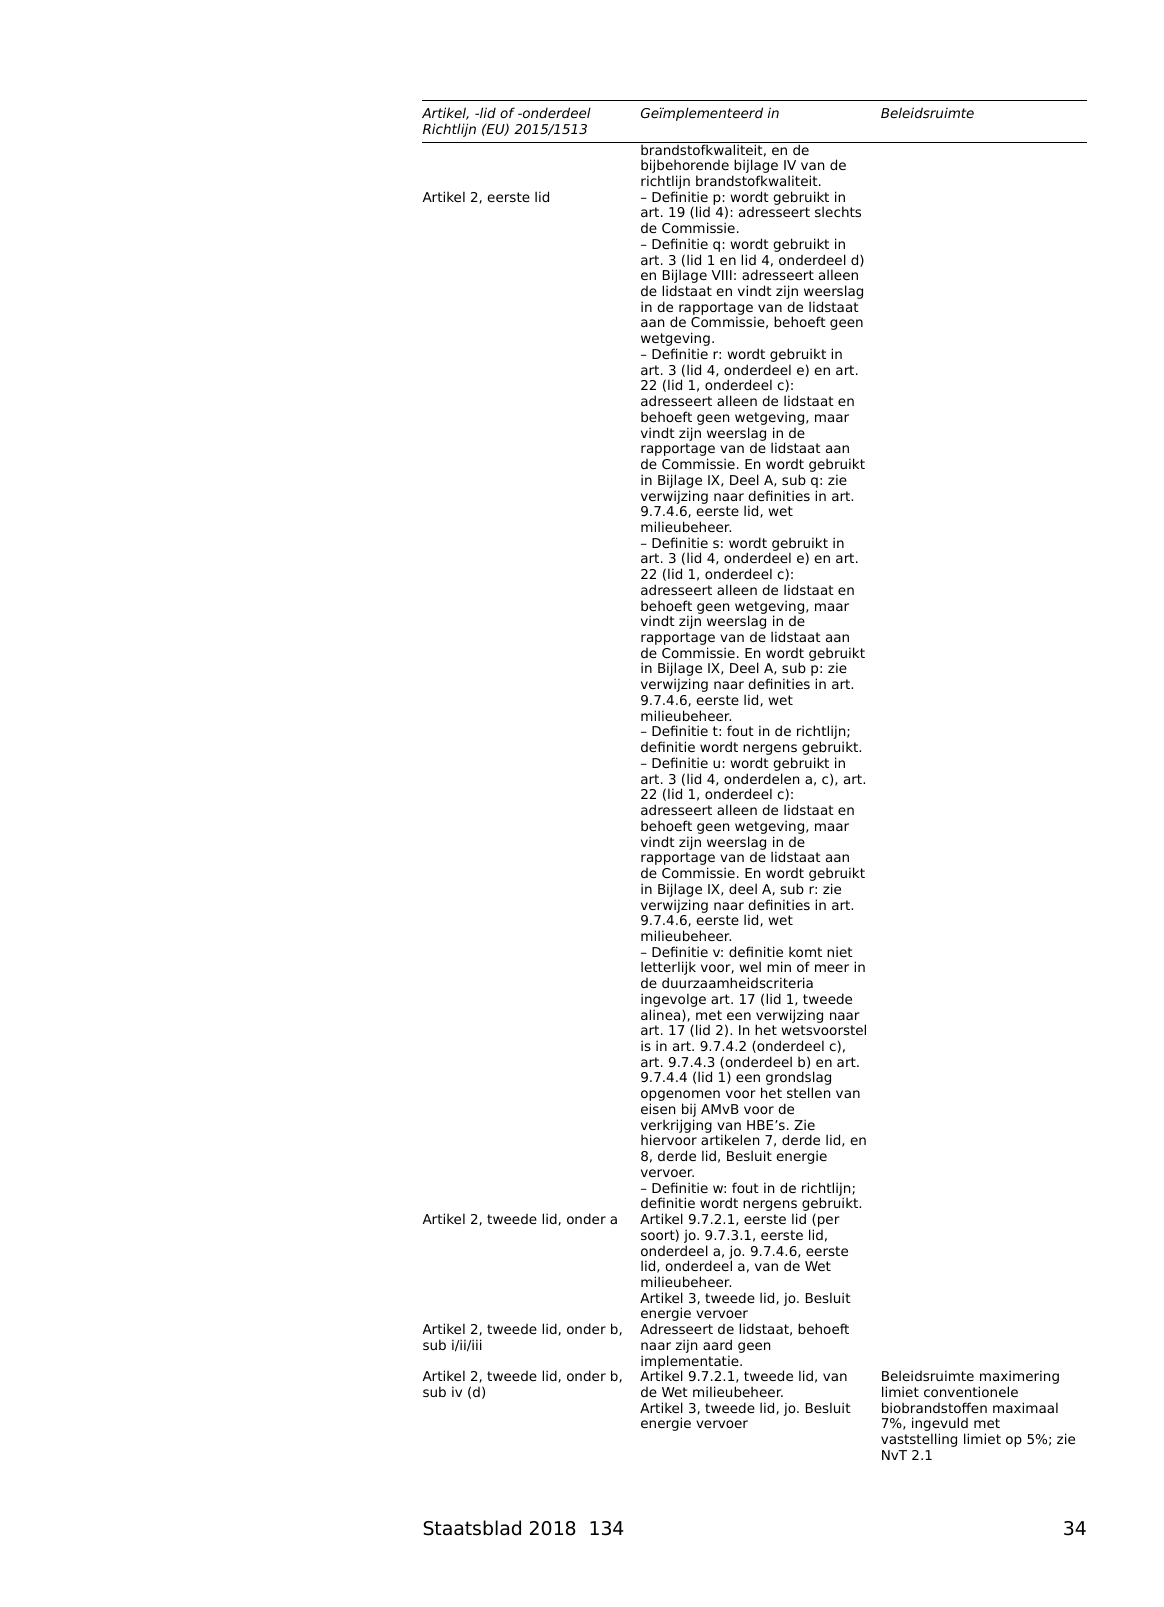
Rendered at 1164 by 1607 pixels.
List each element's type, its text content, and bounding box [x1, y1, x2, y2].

table_cell Artikel 2, tweede lid, onder b, sub i/ii/iii [422, 1322, 634, 1369]
table_cell Artikel 2, tweede lid, onder b, sub iv (d) [422, 1369, 634, 1463]
table_cell Adresseert de lidstaat, behoeft naar zijn aard geen implementatie. [634, 1322, 875, 1369]
table_cell Artikel 2, tweede lid, onder a [422, 1212, 634, 1322]
table_cell Artikel 9.7.2.1, eerste lid (per soort) jo. 9.7.3.1, eerste lid, onderdeel a, jo. 9.7.4.6, eerste lid, onderdeel a, van de Wet milieubeheer. Artikel 3, tweede lid, jo. Besluit energie vervoer [634, 1212, 875, 1322]
table_cell Artikel 2, eerste lid [422, 190, 634, 1212]
table_cell [875, 1322, 1087, 1369]
table_cell [422, 143, 634, 189]
table_cell [875, 1212, 1087, 1322]
table_cell Artikel 9.7.2.1, tweede lid, van de Wet milieubeheer. Artikel 3, tweede lid, jo. Besluit energie vervoer [634, 1369, 875, 1463]
table_cell Beleidsruimte maximering limiet conventionele biobrandstoffen maximaal 7%, ingevuld met vaststelling limiet op 5%; zie NvT 2.1 [875, 1369, 1087, 1463]
table_cell [875, 143, 1087, 189]
table_cell [875, 190, 1087, 1212]
table_header Artikel, -lid of -onderdeel Richtlijn (EU) 2015/1513 [422, 101, 634, 142]
table_header Beleidsruimte [875, 101, 1087, 142]
table_header Geïmplementeerd in [634, 101, 875, 142]
table_cell – Definitie p: wordt gebruikt in art. 19 (lid 4): adresseert slechts de Commissie. – Definitie q: wordt gebruikt in art. 3 (lid 1 en lid 4, onderdeel d) en Bijlage VIII: adresseert alleen de lidstaat en vindt zijn weerslag in de rapportage van de lidstaat aan de Commissie, behoeft geen wetgeving. – Definitie r: wordt gebruikt in art. 3 (lid 4, onderdeel e) en art. 22 (lid 1, onderdeel c): adresseert alleen de lidstaat en behoeft geen wetgeving, maar vindt zijn weerslag in de rapportage van de lidstaat aan de Commissie. En wordt gebruikt in Bijlage IX, Deel A, sub q: zie verwijzing naar definities in art. 9.7.4.6, eerste lid, wet milieubeheer. – Definitie s: wordt gebruikt in art. 3 (lid 4, onderdeel e) en art. 22 (lid 1, onderdeel c): adresseert alleen de lidstaat en behoeft geen wetgeving, maar vindt zijn weerslag in de rapportage van de lidstaat aan de Commissie. En wordt gebruikt in Bijlage IX, Deel A, sub p: zie verwijzing naar definities in art. 9.7.4.6, eerste lid, wet milieubeheer. – Definitie t: fout in de richtlijn; definitie wordt nergens gebruikt. – Definitie u: wordt gebruikt in art. 3 (lid 4, onderdelen a, c), art. 22 (lid 1, onderdeel c): adresseert alleen de lidstaat en behoeft geen wetgeving, maar vindt zijn weerslag in de rapportage van de lidstaat aan de Commissie. En wordt gebruikt in Bijlage IX, deel A, sub r: zie verwijzing naar definities in art. 9.7.4.6, eerste lid, wet milieubeheer. – Definitie v: definitie komt niet letterlijk voor, wel min of meer in de duurzaamheidscriteria ingevolge art. 17 (lid 1, tweede alinea), met een verwijzing naar art. 17 (lid 2). In het wetsvoorstel is in art. 9.7.4.2 (onderdeel c), art. 9.7.4.3 (onderdeel b) en art. 9.7.4.4 (lid 1) een grondslag opgenomen voor het stellen van eisen bij AMvB voor de verkrijging van HBE’s. Zie hiervoor artikelen 7, derde lid, en 8, derde lid, Besluit energie vervoer. – Definitie w: fout in de richtlijn; definitie wordt nergens gebruikt. [634, 190, 875, 1212]
table_cell brandstofkwaliteit, en de bijbehorende bijlage IV van de richtlijn brandstofkwaliteit. [634, 143, 875, 189]
